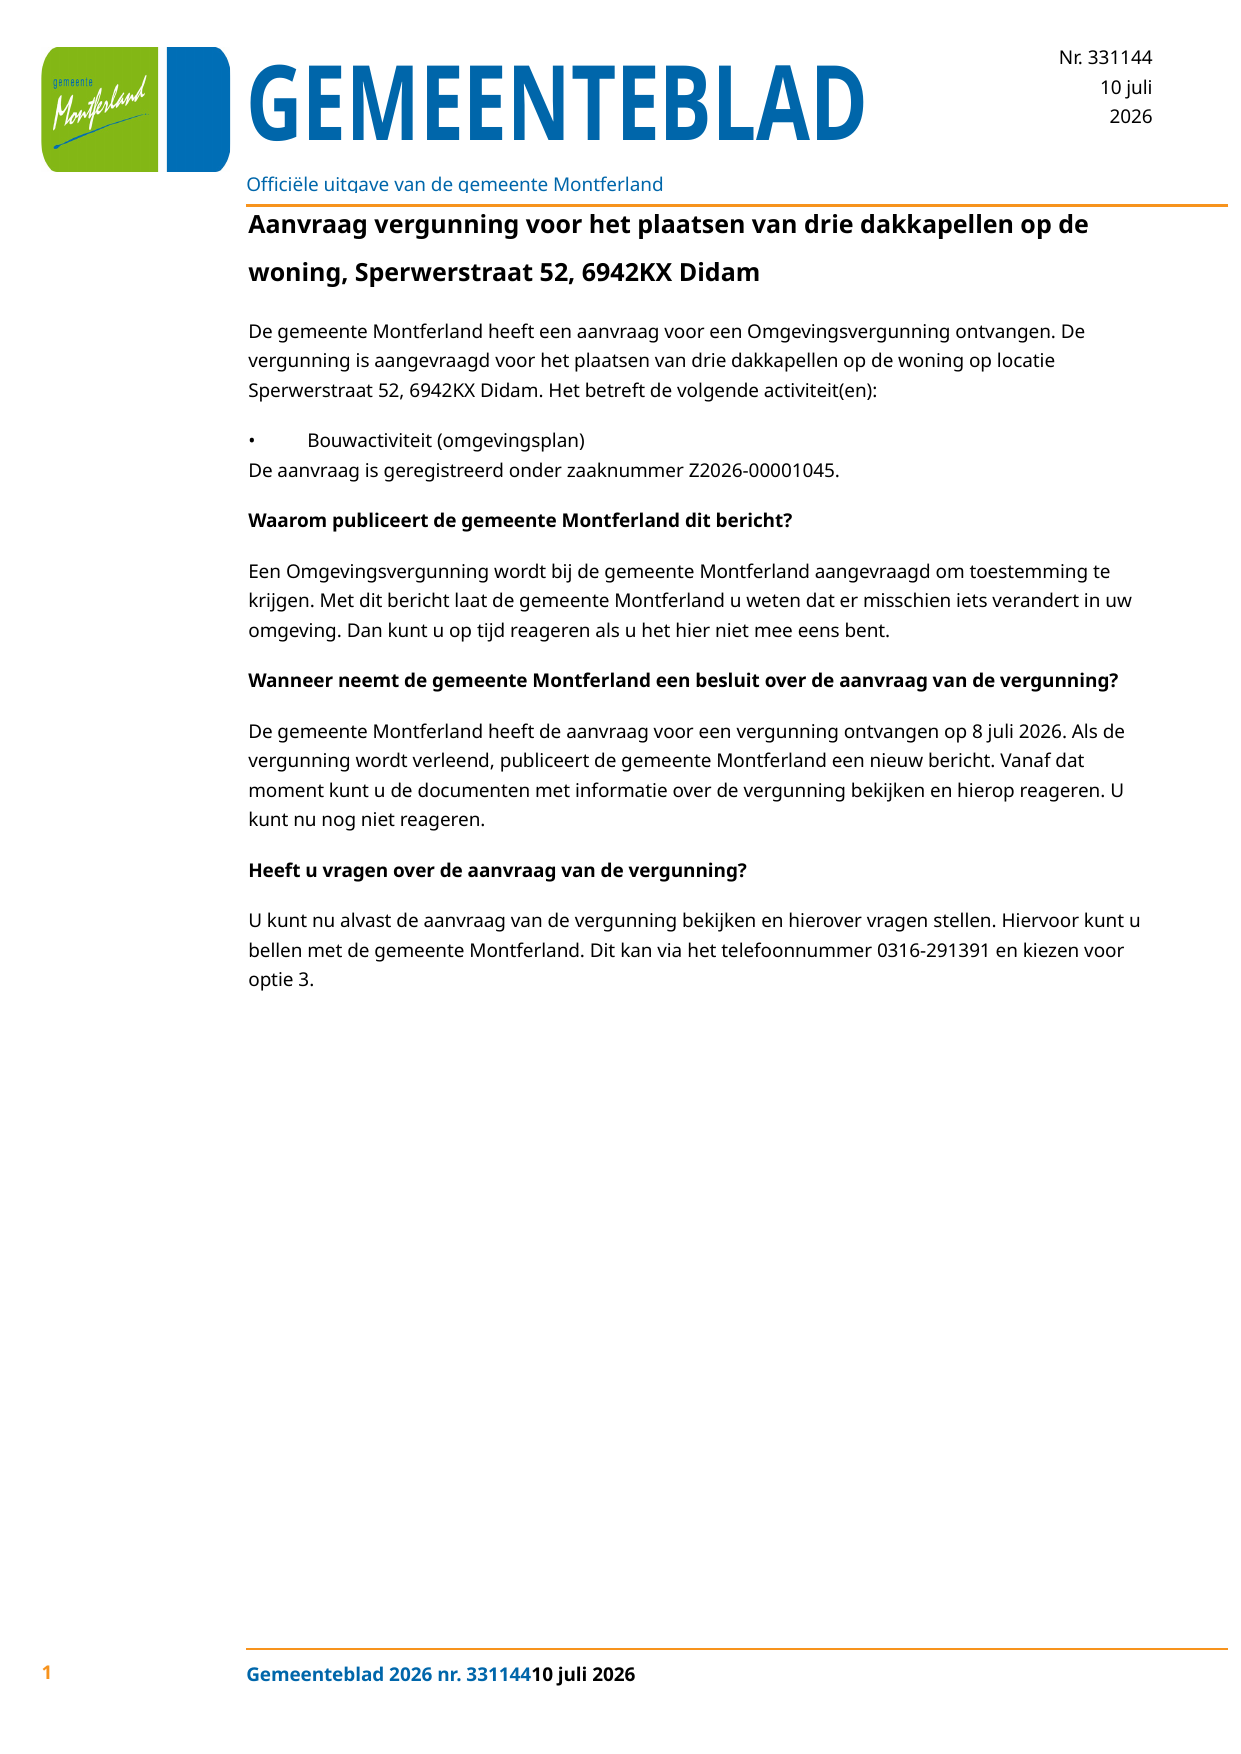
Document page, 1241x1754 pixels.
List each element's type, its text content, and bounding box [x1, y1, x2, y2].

list Bouwactiviteit (omgevingsplan) [248, 427, 1152, 453]
text De gemeente Montferland heeft een aanvraag voor een Omgevingsvergunning ontvangen. De vergunning is aangevraagd voor het plaatsen van drie dakkapellen op de woning op locatie Sperwerstraat 52, 6942KX Didam. Het betreft de volgende activiteit(en): [248, 318, 1152, 403]
picture [41, 47, 231, 172]
text Waarom publiceert de gemeente Montferland dit bericht? [248, 507, 1152, 533]
text De aanvraag is geregistreerd onder zaaknummer Z2026-00001045. [248, 457, 1152, 483]
text Een Omgevingsvergunning wordt bij de gemeente Montferland aangevraagd om toestemming te krijgen. Met dit bericht laat de gemeente Montferland u weten dat er misschien iets verandert in uw omgeving. Dan kunt u op tijd reageren als u het hier niet mee eens bent. [248, 558, 1152, 643]
text U kunt nu alvast de aanvraag van de vergunning bekijken en hierover vragen stellen. Hiervoor kunt u bellen met de gemeente Montferland. Dit kan via het telefoonnummer 0316-291391 en kiezen voor optie 3. [248, 907, 1152, 992]
text Heeft u vragen over de aanvraag van de vergunning? [248, 857, 1152, 883]
text Aanvraag vergunning voor het plaatsen van drie dakkapellen op de woning, Sperwerstraat 52, 6942KX Didam [248, 207, 1152, 288]
text Wanneer neemt de gemeente Montferland een besluit over de aanvraag van de vergunning? [248, 667, 1152, 693]
text De gemeente Montferland heeft de aanvraag voor een vergunning ontvangen op 8 juli 2026. Als de vergunning wordt verleend, publiceert de gemeente Montferland een nieuw bericht. Vanaf dat moment kunt u de documenten met informatie over de vergunning bekijken en hierop reageren. U kunt nu nog niet reageren. [248, 718, 1152, 832]
